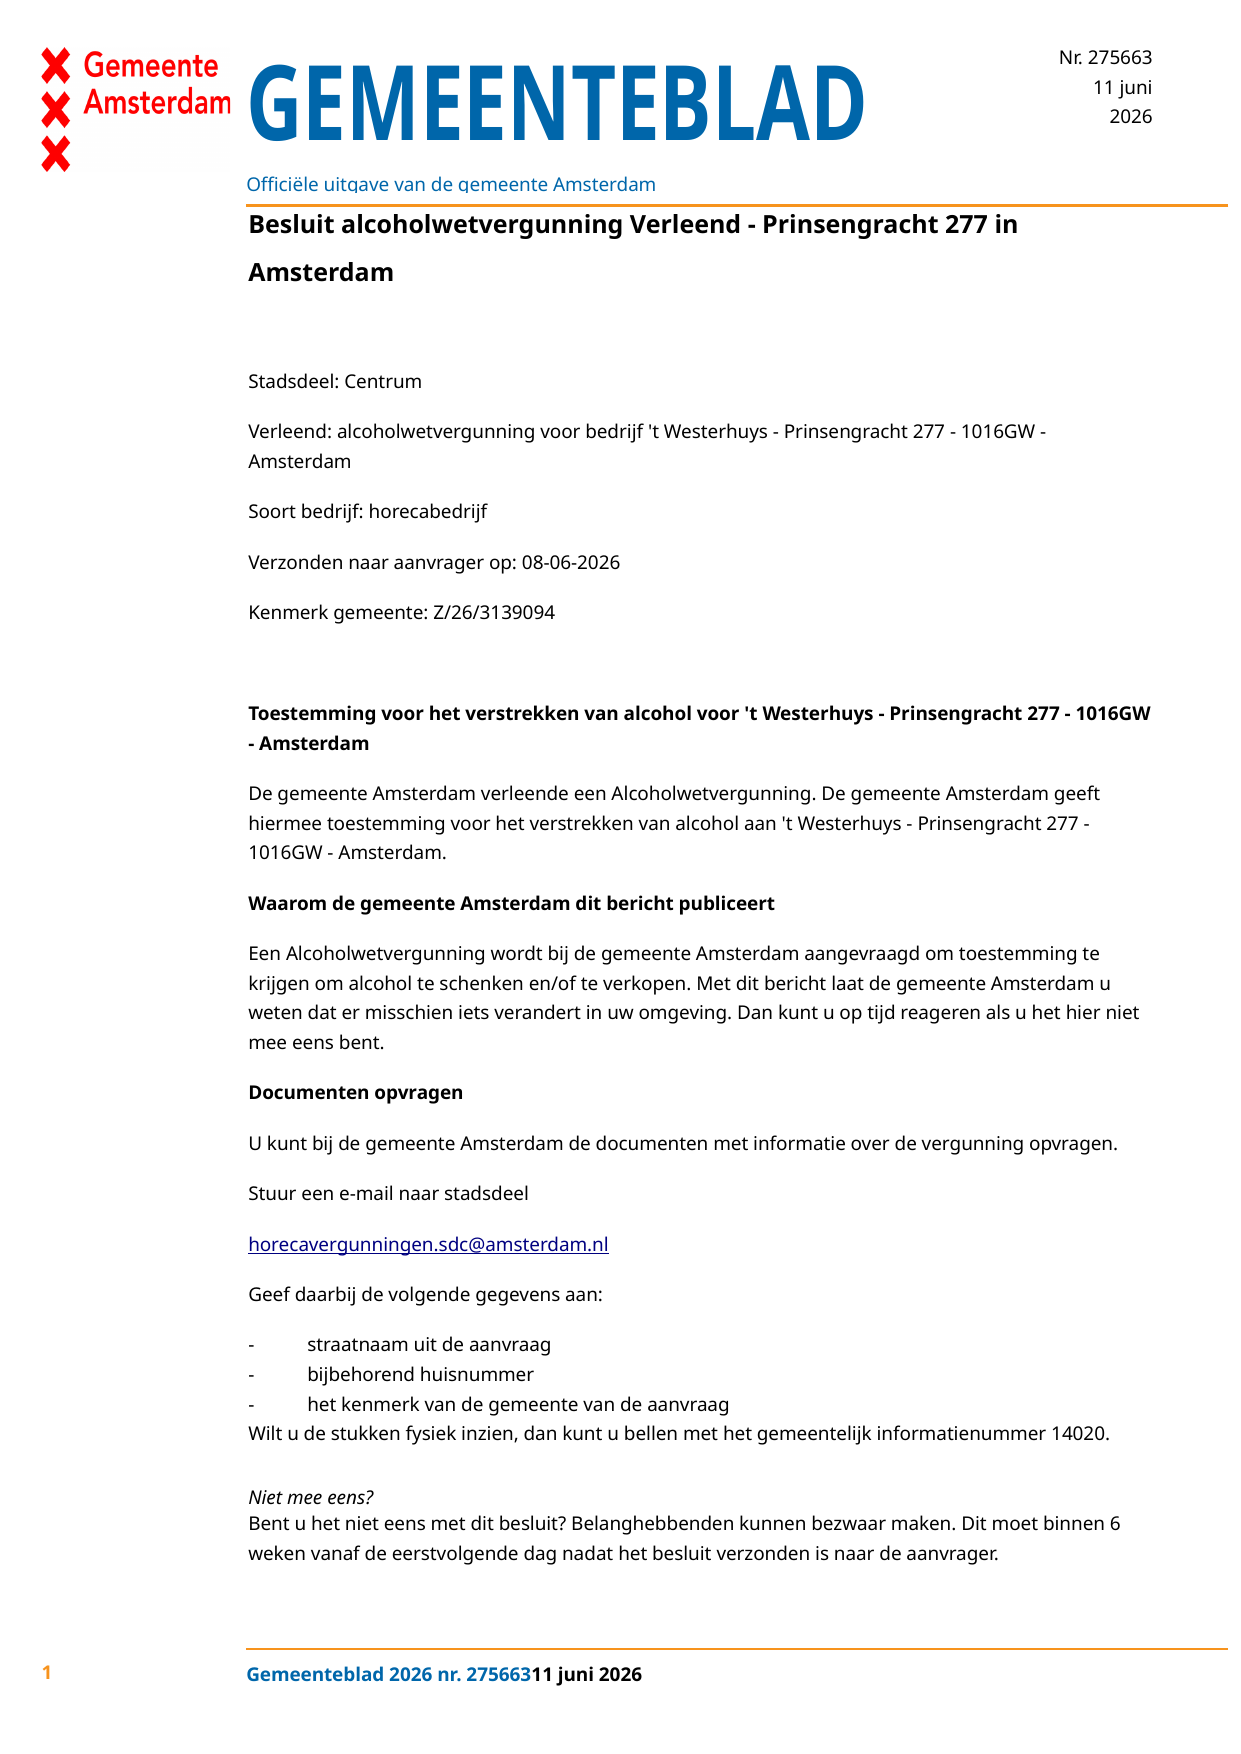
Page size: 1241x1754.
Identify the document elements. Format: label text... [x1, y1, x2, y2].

text Stadsdeel: Centrum [248, 368, 1152, 394]
list straatnaam uit de aanvraag [248, 1332, 1152, 1357]
text Toestemming voor het verstrekken van alcohol voor 't Westerhuys - Prinsengracht 277 - 1016GW - Amsterdam [248, 700, 1152, 756]
text Bent u het niet eens met dit besluit? Belanghebbenden kunnen bezwaar maken. Dit moet binnen 6 weken vanaf de eerstvolgende dag nadat het besluit verzonden is naar de aanvrager. [248, 1510, 1152, 1565]
text horecavergunningen.sdc@amsterdam.nl [248, 1231, 1152, 1257]
list bijbehorend huisnummer [248, 1361, 1152, 1387]
text Geef daarbij de volgende gegevens aan: [248, 1281, 1152, 1307]
text Kenmerk gemeente: Z/26/3139094 [248, 599, 1152, 625]
text Documenten opvragen [248, 1079, 1152, 1105]
picture [41, 47, 231, 172]
text Besluit alcoholwetvergunning Verleend - Prinsengracht 277 in Amsterdam [248, 207, 1152, 288]
text Verzonden naar aanvrager op: 08-06-2026 [248, 549, 1152, 575]
text Niet mee eens? [248, 1484, 1152, 1510]
text Stuur een e-mail naar stadsdeel [248, 1180, 1152, 1206]
list het kenmerk van de gemeente van de aanvraag [248, 1391, 1152, 1417]
text Wilt u de stukken fysiek inzien, dan kunt u bellen met het gemeentelijk informatienummer 14020. [248, 1420, 1152, 1446]
text Een Alcoholwetvergunning wordt bij de gemeente Amsterdam aangevraagd om toestemming te krijgen om alcohol te schenken en/of te verkopen. Met dit bericht laat de gemeente Amsterdam u weten dat er misschien iets verandert in uw omgeving. Dan kunt u op tijd reageren als u het hier niet mee eens bent. [248, 940, 1152, 1055]
text De gemeente Amsterdam verleende een Alcoholwetvergunning. De gemeente Amsterdam geeft hiermee toestemming voor het verstrekken van alcohol aan 't Westerhuys - Prinsengracht 277 - 1016GW - Amsterdam. [248, 780, 1152, 865]
text Waarom de gemeente Amsterdam dit bericht publiceert [248, 890, 1152, 916]
text Soort bedrijf: horecabedrijf [248, 499, 1152, 524]
text Verleend: alcoholwetvergunning voor bedrijf 't Westerhuys - Prinsengracht 277 - 1016GW - Amsterdam [248, 419, 1152, 474]
text U kunt bij de gemeente Amsterdam de documenten met informatie over de vergunning opvragen. [248, 1130, 1152, 1156]
